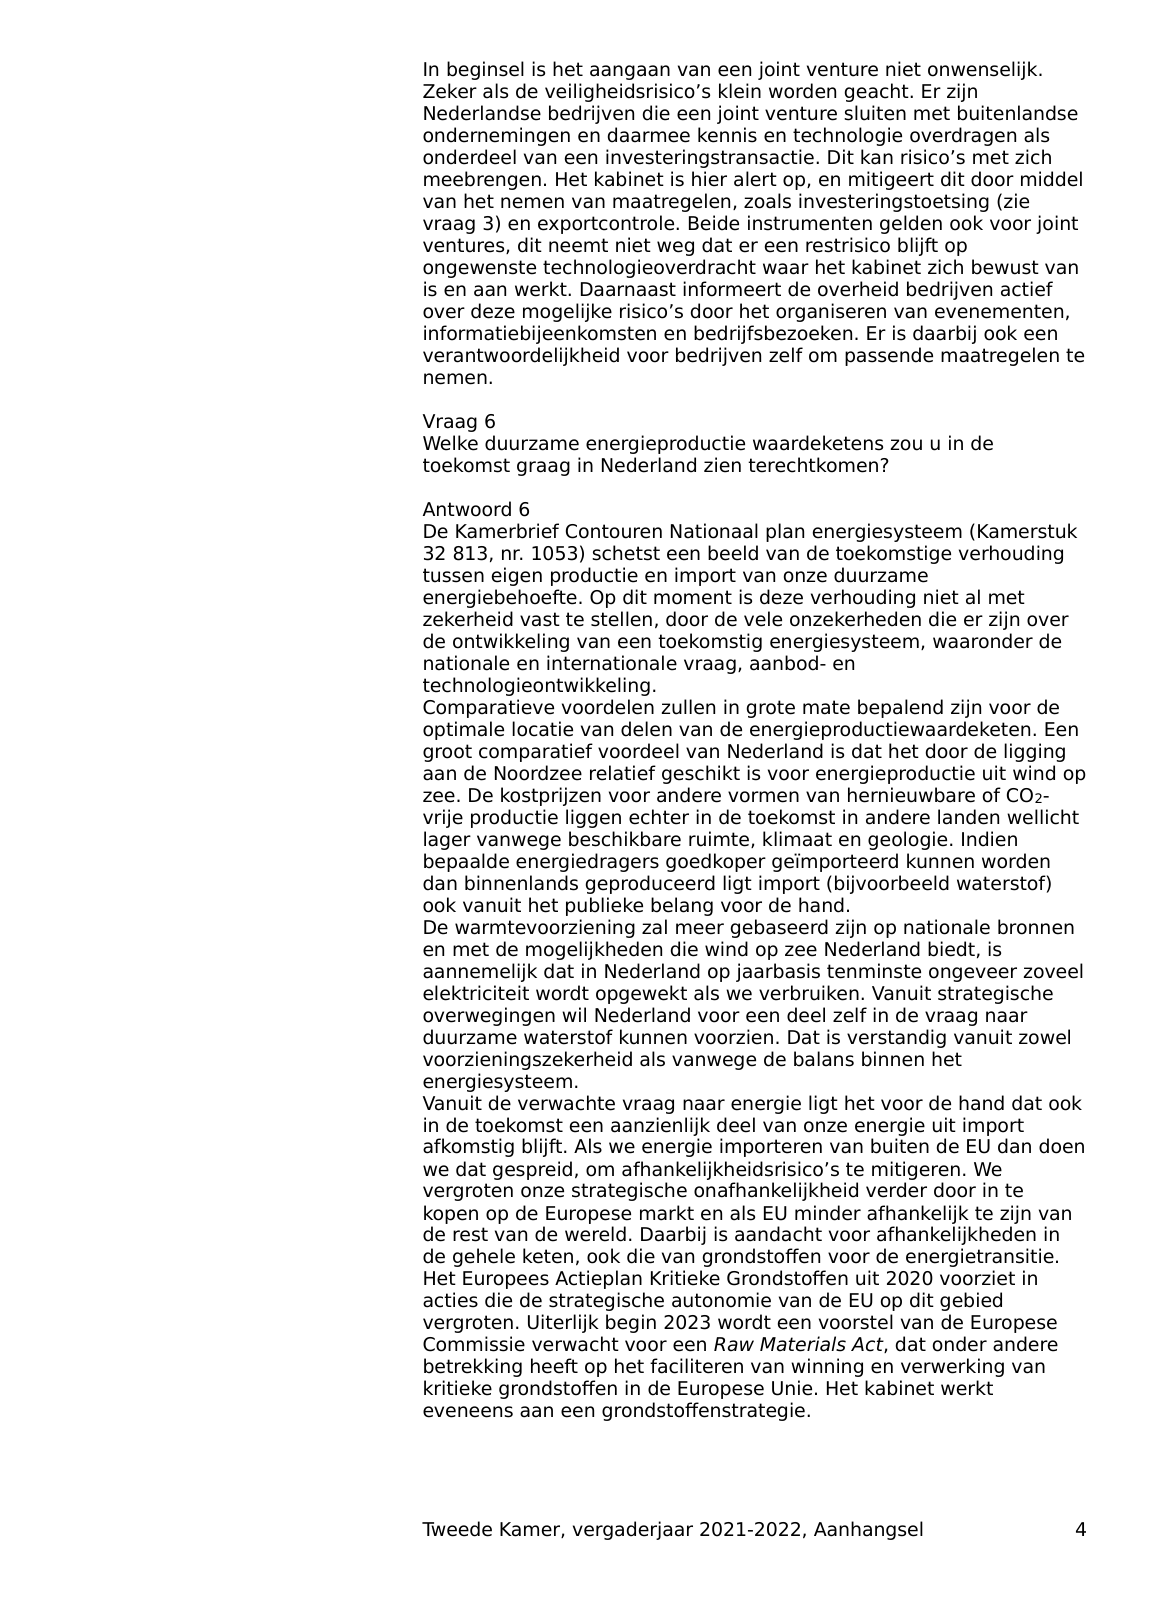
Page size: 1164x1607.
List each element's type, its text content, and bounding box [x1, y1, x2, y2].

text Welke duurzame energieproductie waardeketens zou u in de toekomst graag in Nederland zien terechtkomen? [422, 433, 1087, 477]
text Antwoord 6 [422, 499, 1087, 521]
text Vanuit de verwachte vraag naar energie ligt het voor de hand dat ook in de toekomst een aanzienlijk deel van onze energie uit import afkomstig blijft. Als we energie importeren van buiten de EU dan doen we dat gespreid, om afhankelijkheidsrisico’s te mitigeren. We vergroten onze strategische onafhankelijkheid verder door in te kopen op de Europese markt en als EU minder afhankelijk te zijn van de rest van de wereld. Daarbij is aandacht voor afhankelijkheden in de gehele keten, ook die van grondstoffen voor de energietransitie. Het Europees Actieplan Kritieke Grondstoffen uit 2020 voorziet in acties die de strategische autonomie van de EU op dit gebied vergroten. Uiterlijk begin 2023 wordt een voorstel van de Europese Commissie verwacht voor een Raw Materials Act, dat onder andere betrekking heeft op het faciliteren van winning en verwerking van kritieke grondstoffen in de Europese Unie. Het kabinet werkt eveneens aan een grondstoffenstrategie. [422, 1092, 1087, 1422]
text In beginsel is het aangaan van een joint venture niet onwenselijk. Zeker als de veiligheidsrisico’s klein worden geacht. Er zijn Nederlandse bedrijven die een joint venture sluiten met buitenlandse ondernemingen en daarmee kennis en technologie overdragen als onderdeel van een investeringstransactie. Dit kan risico’s met zich meebrengen. Het kabinet is hier alert op, en mitigeert dit door middel van het nemen van maatregelen, zoals investeringstoetsing (zie vraag 3) en exportcontrole. Beide instrumenten gelden ook voor joint ventures, dit neemt niet weg dat er een restrisico blijft op ongewenste technologieoverdracht waar het kabinet zich bewust van is en aan werkt. Daarnaast informeert de overheid bedrijven actief over deze mogelijke risico’s door het organiseren van evenementen, informatiebijeenkomsten en bedrijfsbezoeken. Er is daarbij ook een verantwoordelijkheid voor bedrijven zelf om passende maatregelen te nemen. [422, 59, 1087, 389]
text Comparatieve voordelen zullen in grote mate bepalend zijn voor de optimale locatie van delen van de energieproductiewaardeketen. Een groot comparatief voordeel van Nederland is dat het door de ligging aan de Noordzee relatief geschikt is voor energieproductie uit wind op zee. De kostprijzen voor andere vormen van hernieuwbare of CO2-vrije productie liggen echter in de toekomst in andere landen wellicht lager vanwege beschikbare ruimte, klimaat en geologie. Indien bepaalde energiedragers goedkoper geïmporteerd kunnen worden dan binnenlands geproduceerd ligt import (bijvoorbeeld waterstof) ook vanuit het publieke belang voor de hand. [422, 697, 1087, 917]
text Vraag 6 [422, 411, 1087, 433]
text De warmtevoorziening zal meer gebaseerd zijn op nationale bronnen en met de mogelijkheden die wind op zee Nederland biedt, is aannemelijk dat in Nederland op jaarbasis tenminste ongeveer zoveel elektriciteit wordt opgewekt als we verbruiken. Vanuit strategische overwegingen wil Nederland voor een deel zelf in de vraag naar duurzame waterstof kunnen voorzien. Dat is verstandig vanuit zowel voorzieningszekerheid als vanwege de balans binnen het energiesysteem. [422, 917, 1087, 1092]
text De Kamerbrief Contouren Nationaal plan energiesysteem (Kamerstuk 32 813, nr. 1053) schetst een beeld van de toekomstige verhouding tussen eigen productie en import van onze duurzame energiebehoefte. Op dit moment is deze verhouding niet al met zekerheid vast te stellen, door de vele onzekerheden die er zijn over de ontwikkeling van een toekomstig energiesysteem, waaronder de nationale en internationale vraag, aanbod- en technologieontwikkeling. [422, 521, 1087, 697]
